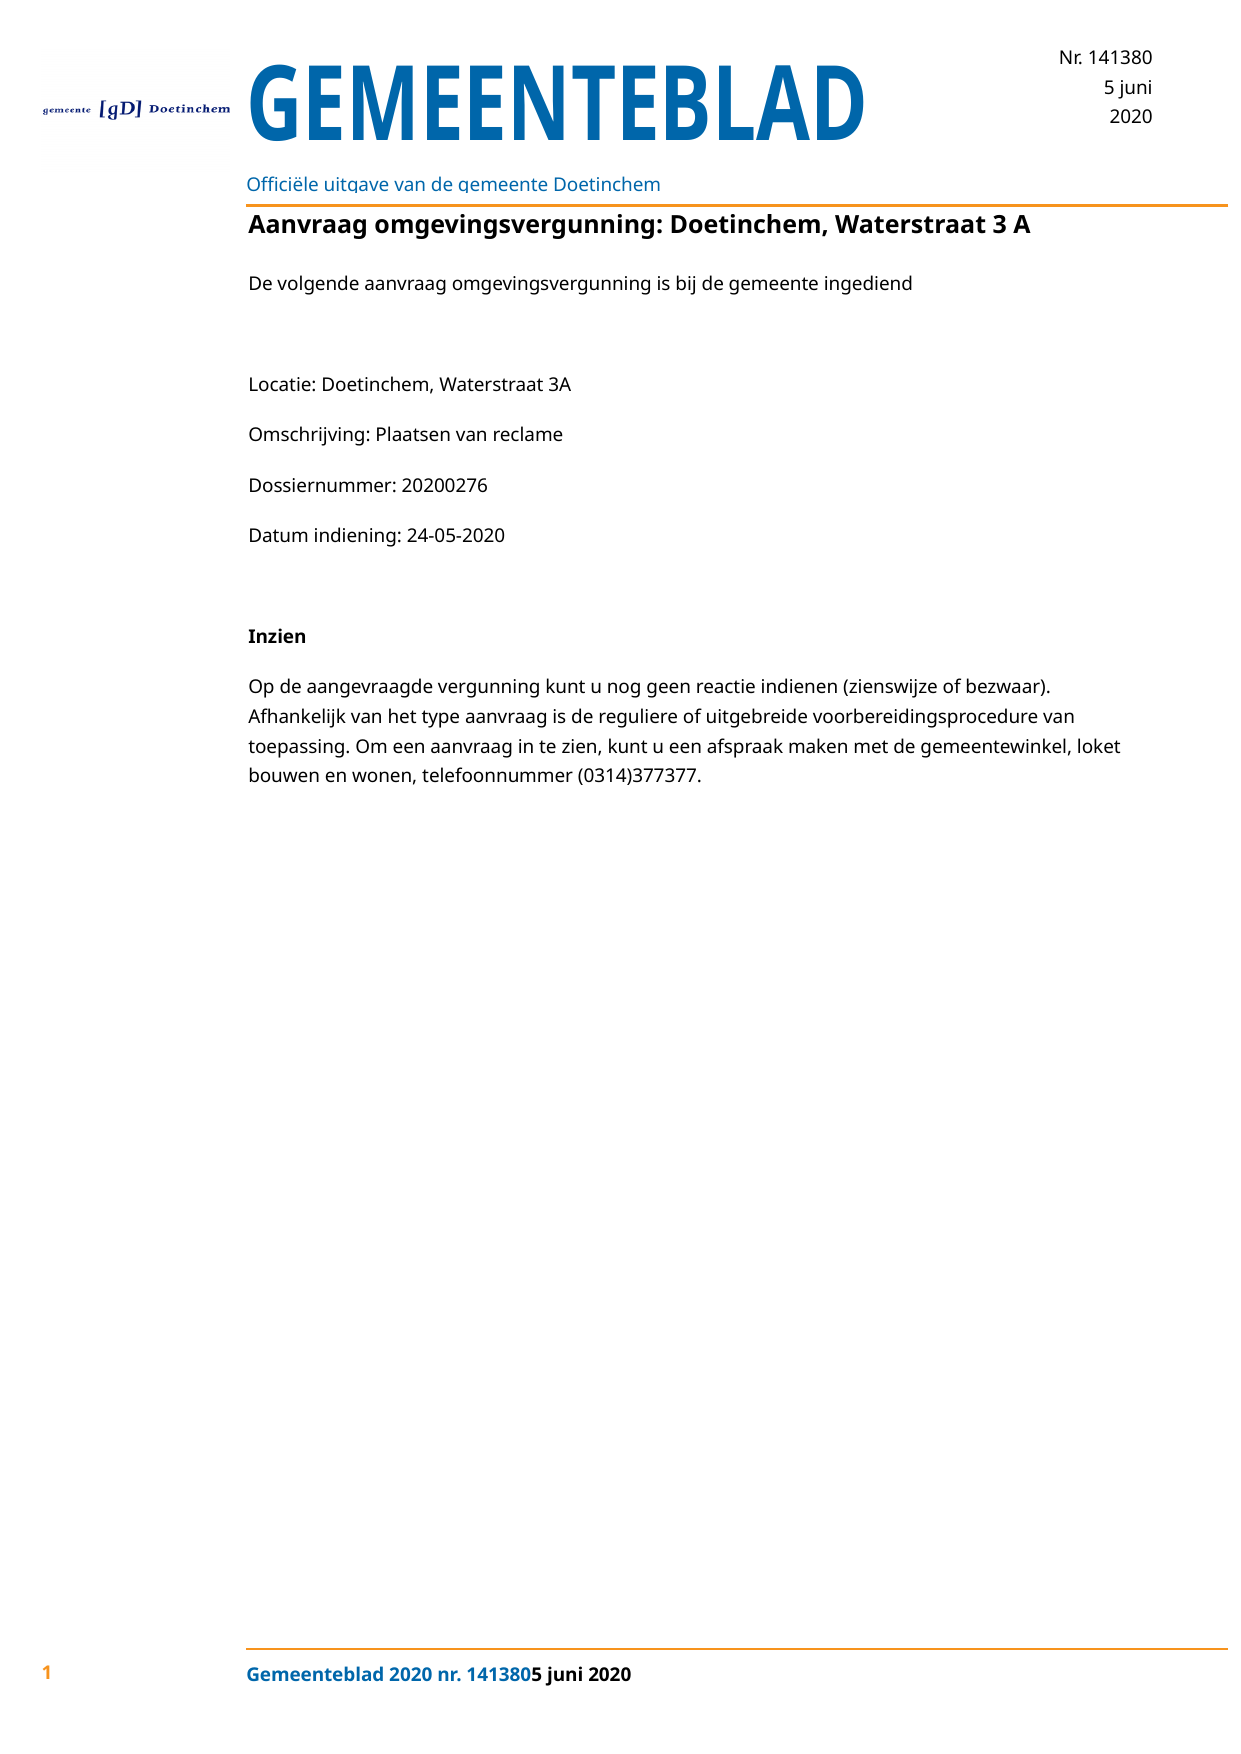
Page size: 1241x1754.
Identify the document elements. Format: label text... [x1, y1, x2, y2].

text Dossiernummer: 20200276 [248, 472, 1152, 498]
text Op de aangevraagde vergunning kunt u nog geen reactie indienen (zienswijze of bezwaar). Afhankelijk van het type aanvraag is de reguliere of uitgebreide voorbereidingsprocedure van toepassing. Om een aanvraag in te zien, kunt u een afspraak maken met de gemeentewinkel, loket bouwen en wonen, telefoonnummer (0314)377377. [248, 674, 1152, 788]
text De volgende aanvraag omgevingsvergunning is bij de gemeente ingediend [248, 270, 1152, 296]
text Datum indiening: 24-05-2020 [248, 522, 1152, 548]
picture [41, 47, 231, 172]
text Omschrijving: Plaatsen van reclame [248, 422, 1152, 447]
text Aanvraag omgevingsvergunning: Doetinchem, Waterstraat 3 A [248, 207, 1152, 241]
text Locatie: Doetinchem, Waterstraat 3A [248, 371, 1152, 397]
text Inzien [248, 623, 1152, 649]
